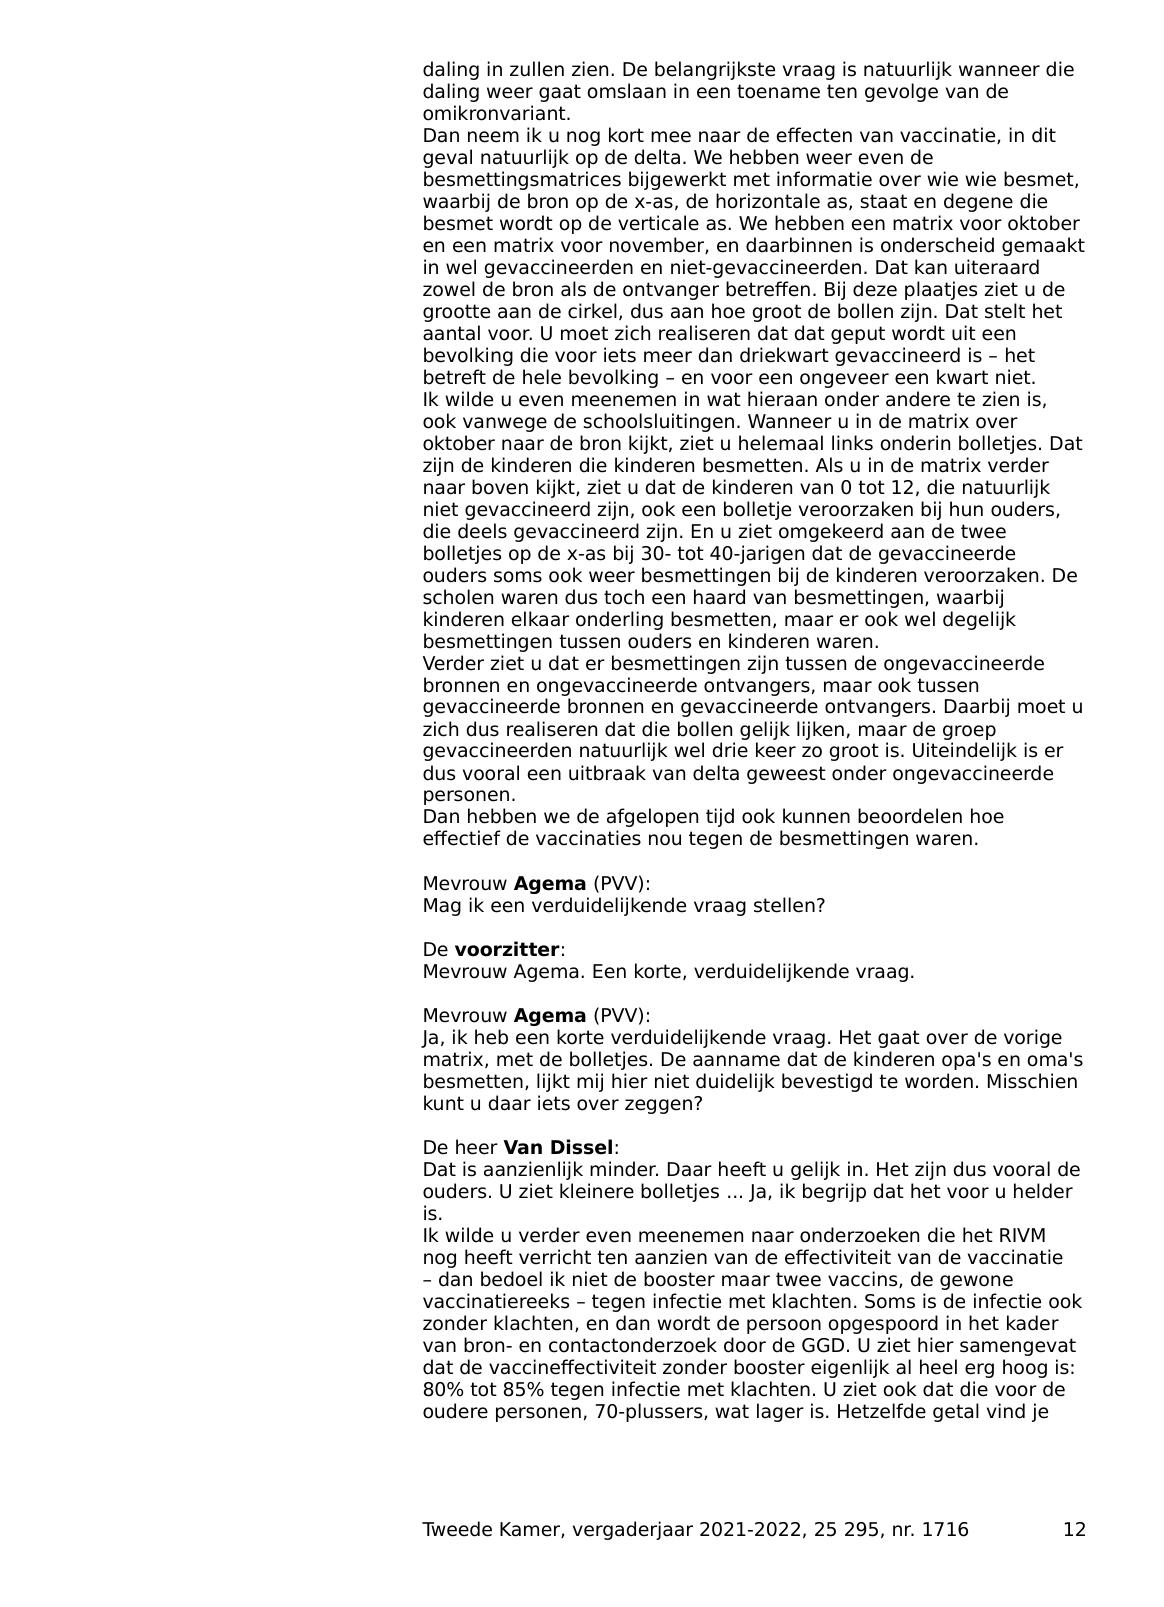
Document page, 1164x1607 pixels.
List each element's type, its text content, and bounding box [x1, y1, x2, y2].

text Mag ik een verduidelijkende vraag stellen? [422, 894, 1087, 916]
text Ik wilde u verder even meenemen naar onderzoeken die het RIVM nog heeft verricht ten aanzien van de effectiviteit van de vaccinatie – dan bedoel ik niet de booster maar twee vaccins, de gewone vaccinatiereeks – tegen infectie met klachten. Soms is de infectie ook zonder klachten, en dan wordt de persoon opgespoord in het kader van bron- en contactonderzoek door de GGD. U ziet hier samengevat dat de vaccineffectiviteit zonder booster eigenlijk al heel erg hoog is: 80% tot 85% tegen infectie met klachten. U ziet ook dat die voor de oudere personen, 70-plussers, wat lager is. Hetzelfde getal vind je [422, 1225, 1087, 1423]
text Mevrouw Agema (PVV): [422, 872, 1087, 894]
text Ik wilde u even meenemen in wat hieraan onder andere te zien is, ook vanwege de schoolsluitingen. Wanneer u in de matrix over oktober naar de bron kijkt, ziet u helemaal links onderin bolletjes. Dat zijn de kinderen die kinderen besmetten. Als u in de matrix verder naar boven kijkt, ziet u dat de kinderen van 0 tot 12, die natuurlijk niet gevaccineerd zijn, ook een bolletje veroorzaken bij hun ouders, die deels gevaccineerd zijn. En u ziet omgekeerd aan de twee bolletjes op de x-as bij 30- tot 40-jarigen dat de gevaccineerde ouders soms ook weer besmettingen bij de kinderen veroorzaken. De scholen waren dus toch een haard van besmettingen, waarbij kinderen elkaar onderling besmetten, maar er ook wel degelijk besmettingen tussen ouders en kinderen waren. [422, 389, 1087, 652]
text Ja, ik heb een korte verduidelijkende vraag. Het gaat over de vorige matrix, met de bolletjes. De aanname dat de kinderen opa's en oma's besmetten, lijkt mij hier niet duidelijk bevestigd te worden. Misschien kunt u daar iets over zeggen? [422, 1027, 1087, 1115]
text Dat is aanzienlijk minder. Daar heeft u gelijk in. Het zijn dus vooral de ouders. U ziet kleinere bolletjes ... Ja, ik begrijp dat het voor u helder is. [422, 1159, 1087, 1225]
text Dan hebben we de afgelopen tijd ook kunnen beoordelen hoe effectief de vaccinaties nou tegen de besmettingen waren. [422, 806, 1087, 850]
text daling in zullen zien. De belangrijkste vraag is natuurlijk wanneer die daling weer gaat omslaan in een toename ten gevolge van de omikronvariant. [422, 59, 1087, 125]
text Dan neem ik u nog kort mee naar de effecten van vaccinatie, in dit geval natuurlijk op de delta. We hebben weer even de besmettingsmatrices bijgewerkt met informatie over wie wie besmet, waarbij de bron op de x-as, de horizontale as, staat en degene die besmet wordt op de verticale as. We hebben een matrix voor oktober en een matrix voor november, en daarbinnen is onderscheid gemaakt in wel gevaccineerden en niet-gevaccineerden. Dat kan uiteraard zowel de bron als de ontvanger betreffen. Bij deze plaatjes ziet u de grootte aan de cirkel, dus aan hoe groot de bollen zijn. Dat stelt het aantal voor. U moet zich realiseren dat dat geput wordt uit een bevolking die voor iets meer dan driekwart gevaccineerd is – het betreft de hele bevolking – en voor een ongeveer een kwart niet. [422, 125, 1087, 389]
text De heer Van Dissel: [422, 1137, 1087, 1159]
text De voorzitter: [422, 939, 1087, 961]
text Verder ziet u dat er besmettingen zijn tussen de ongevaccineerde bronnen en ongevaccineerde ontvangers, maar ook tussen gevaccineerde bronnen en gevaccineerde ontvangers. Daarbij moet u zich dus realiseren dat die bollen gelijk lijken, maar de groep gevaccineerden natuurlijk wel drie keer zo groot is. Uiteindelijk is er dus vooral een uitbraak van delta geweest onder ongevaccineerde personen. [422, 652, 1087, 806]
text Mevrouw Agema (PVV): [422, 1005, 1087, 1027]
text Mevrouw Agema. Een korte, verduidelijkende vraag. [422, 961, 1087, 983]
